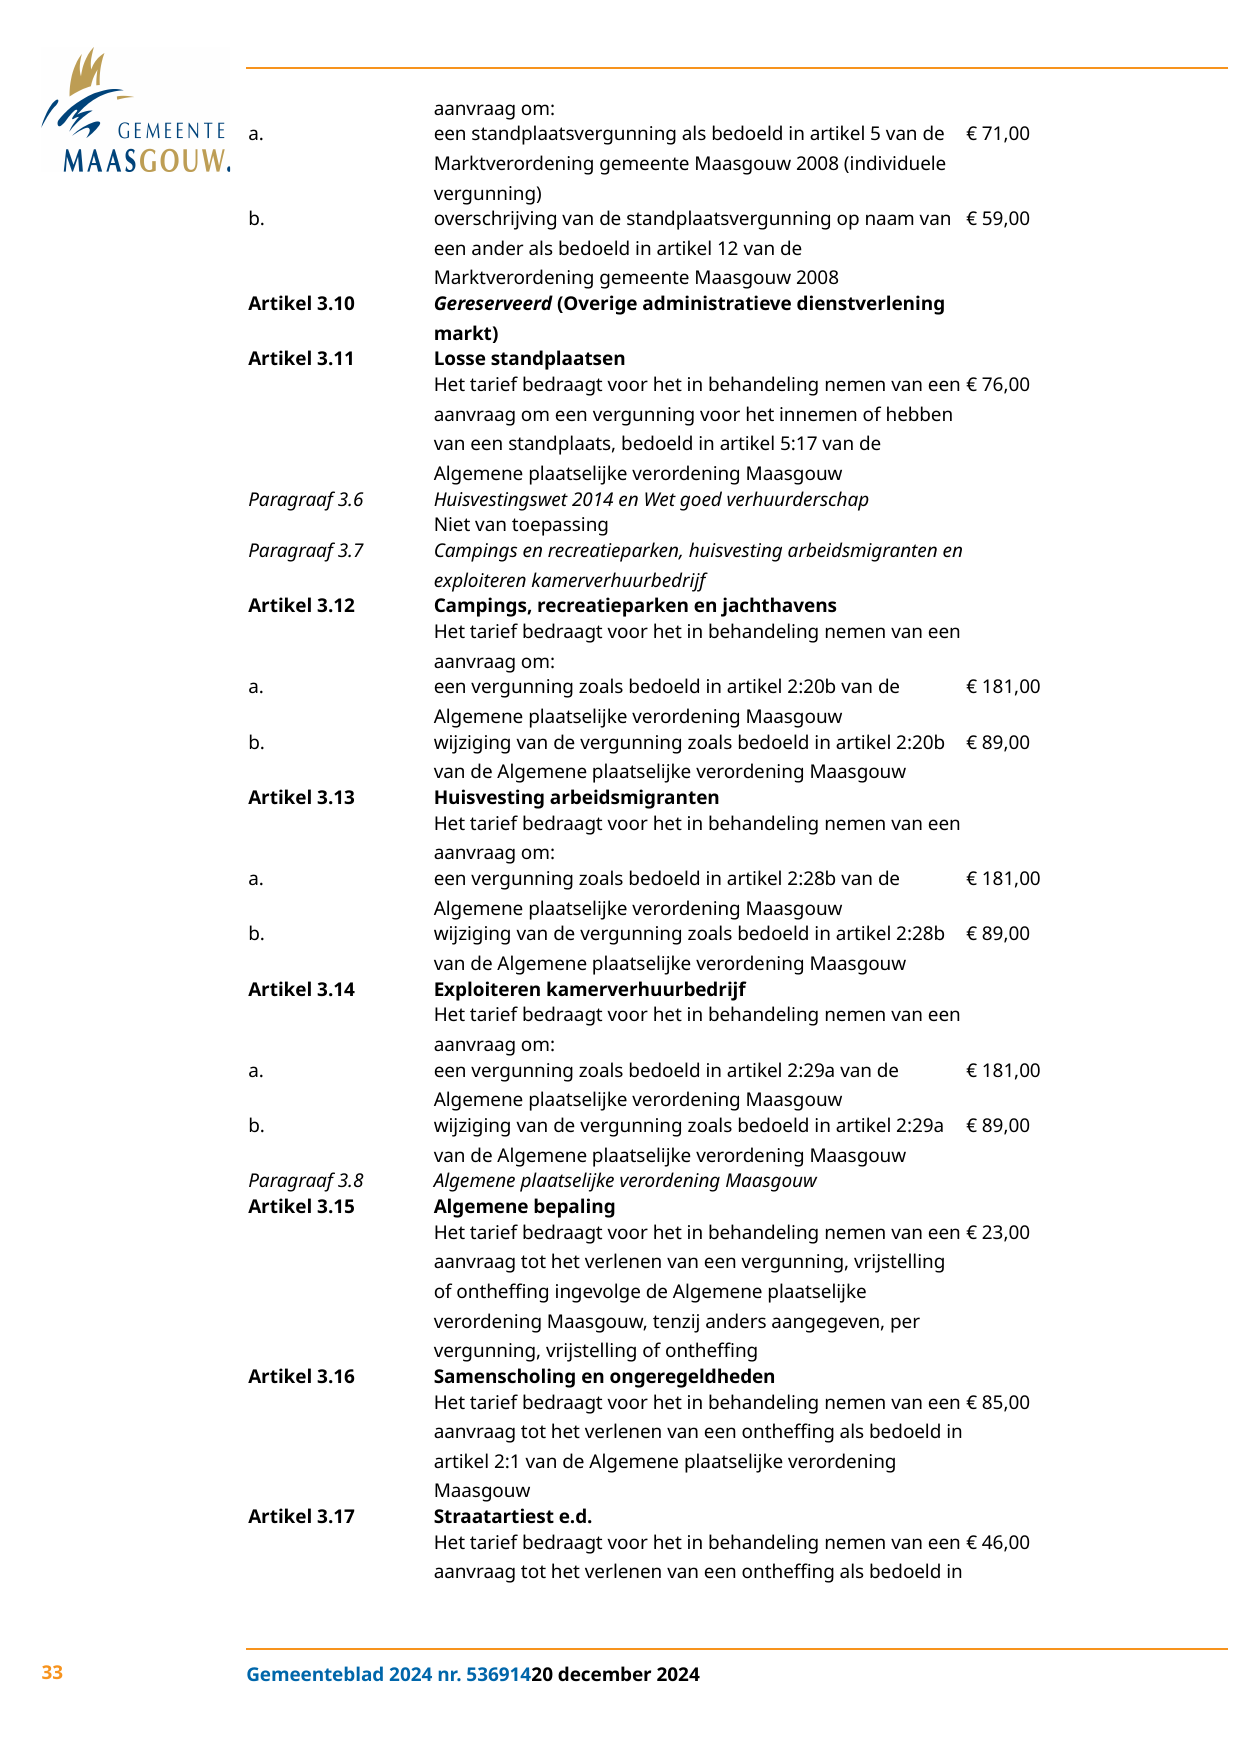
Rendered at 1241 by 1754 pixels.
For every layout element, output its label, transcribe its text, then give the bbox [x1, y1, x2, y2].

table_cell Artikel 3.11 [248, 346, 433, 371]
table_cell Algemene bepaling [434, 1193, 966, 1219]
table_cell [966, 1363, 1152, 1389]
table_cell Artikel 3.15 [248, 1193, 433, 1219]
table_cell [966, 1168, 1152, 1193]
table_cell [248, 1529, 433, 1584]
table_cell [966, 810, 1152, 865]
table_cell [966, 1002, 1152, 1057]
table_cell [248, 618, 433, 674]
table_cell [248, 1389, 433, 1503]
table_cell Gereserveerd (Overige administratieve dienstverlening markt) [434, 290, 966, 346]
table_cell wijziging van de vergunning zoals bedoeld in artikel 2:20b van de Algemene plaatselijke verordening Maasgouw [434, 729, 966, 784]
table_cell Paragraaf 3.6 [248, 486, 433, 512]
table_cell een standplaatsvergunning als bedoeld in artikel 5 van de Marktverordening gemeente Maasgouw 2008 (individuele vergunning) [434, 121, 966, 205]
table_cell € 23,00 [966, 1219, 1152, 1363]
table_cell [966, 1503, 1152, 1529]
table_cell Losse standplaatsen [434, 346, 966, 371]
table_cell a. [248, 865, 433, 921]
table_cell a. [248, 674, 433, 729]
table_cell [966, 346, 1152, 371]
table_cell € 85,00 [966, 1389, 1152, 1503]
table_cell Het tarief bedraagt voor het in behandeling nemen van een aanvraag tot het verlenen van een vergunning, vrijstelling of ontheffing ingevolge de Algemene plaatselijke verordening Maasgouw, tenzij anders aangegeven, per vergunning, vrijstelling of ontheffing [434, 1219, 966, 1363]
table_cell € 181,00 [966, 865, 1152, 921]
table_cell een vergunning zoals bedoeld in artikel 2:28b van de Algemene plaatselijke verordening Maasgouw [434, 865, 966, 921]
table_cell Het tarief bedraagt voor het in behandeling nemen van een aanvraag om: [434, 810, 966, 865]
table_cell een vergunning zoals bedoeld in artikel 2:29a van de Algemene plaatselijke verordening Maasgouw [434, 1057, 966, 1112]
table_cell [966, 784, 1152, 810]
table_cell Het tarief bedraagt voor het in behandeling nemen van een aanvraag tot het verlenen van een ontheffing als bedoeld in artikel 2:1 van de Algemene plaatselijke verordening Maasgouw [434, 1389, 966, 1503]
table_cell Samenscholing en ongeregeldheden [434, 1363, 966, 1389]
table_cell Campings, recreatieparken en jachthavens [434, 593, 966, 618]
table_cell [966, 618, 1152, 674]
table_cell Algemene plaatselijke verordening Maasgouw [434, 1168, 966, 1193]
table_cell [966, 95, 1152, 121]
table_cell een vergunning zoals bedoeld in artikel 2:20b van de Algemene plaatselijke verordening Maasgouw [434, 674, 966, 729]
table_cell Het tarief bedraagt voor het in behandeling nemen van een aanvraag om een vergunning voor het innemen of hebben van een standplaats, bedoeld in artikel 5:17 van de Algemene plaatselijke verordening Maasgouw [434, 371, 966, 486]
table_cell Exploiteren kamerverhuurbedrijf [434, 976, 966, 1002]
table_cell € 46,00 [966, 1529, 1152, 1584]
table_cell Paragraaf 3.8 [248, 1168, 433, 1193]
table_cell wijziging van de vergunning zoals bedoeld in artikel 2:29a van de Algemene plaatselijke verordening Maasgouw [434, 1112, 966, 1168]
table_cell Het tarief bedraagt voor het in behandeling nemen van een aanvraag om: [434, 618, 966, 674]
table_cell overschrijving van de standplaatsvergunning op naam van een ander als bedoeld in artikel 12 van de Marktverordening gemeente Maasgouw 2008 [434, 205, 966, 290]
table_cell € 76,00 [966, 371, 1152, 486]
table_cell a. [248, 1057, 433, 1112]
table_cell [966, 512, 1152, 537]
table_cell Huisvestingswet 2014 en Wet goed verhuurderschap [434, 486, 966, 512]
table_cell Artikel 3.16 [248, 1363, 433, 1389]
table_cell Campings en recreatieparken, huisvesting arbeidsmigranten en exploiteren kamerverhuurbedrijf [434, 537, 966, 593]
table_cell a. [248, 121, 433, 205]
table_cell € 71,00 [966, 121, 1152, 205]
table_cell € 181,00 [966, 674, 1152, 729]
table_cell [966, 290, 1152, 346]
table_cell € 89,00 [966, 921, 1152, 976]
table_cell Artikel 3.17 [248, 1503, 433, 1529]
table_cell [248, 95, 433, 121]
picture [41, 47, 231, 172]
table_cell € 89,00 [966, 1112, 1152, 1168]
table_cell [248, 1219, 433, 1363]
table_cell [966, 486, 1152, 512]
table_cell [966, 593, 1152, 618]
table_cell [248, 1002, 433, 1057]
table_cell [966, 1193, 1152, 1219]
table_cell Het tarief bedraagt voor het in behandeling nemen van een aanvraag tot het verlenen van een ontheffing als bedoeld in [434, 1529, 966, 1584]
table_cell [248, 512, 433, 537]
table_cell Straatartiest e.d. [434, 1503, 966, 1529]
table_cell [966, 976, 1152, 1002]
table_cell b. [248, 205, 433, 290]
table_cell Artikel 3.10 [248, 290, 433, 346]
table_cell [966, 537, 1152, 593]
table_cell Niet van toepassing [434, 512, 966, 537]
table_cell € 89,00 [966, 729, 1152, 784]
table_cell b. [248, 921, 433, 976]
table_cell [248, 371, 433, 486]
table_cell b. [248, 1112, 433, 1168]
table_cell € 181,00 [966, 1057, 1152, 1112]
table_cell Artikel 3.12 [248, 593, 433, 618]
table_cell Het tarief bedraagt voor het in behandeling nemen van een aanvraag om: [434, 1002, 966, 1057]
table_cell Paragraaf 3.7 [248, 537, 433, 593]
table_cell Artikel 3.13 [248, 784, 433, 810]
table_cell [248, 810, 433, 865]
table_cell wijziging van de vergunning zoals bedoeld in artikel 2:28b van de Algemene plaatselijke verordening Maasgouw [434, 921, 966, 976]
table_cell Huisvesting arbeidsmigranten [434, 784, 966, 810]
table_cell aanvraag om: [434, 95, 966, 121]
table_cell € 59,00 [966, 205, 1152, 290]
table_cell Artikel 3.14 [248, 976, 433, 1002]
table_cell b. [248, 729, 433, 784]
